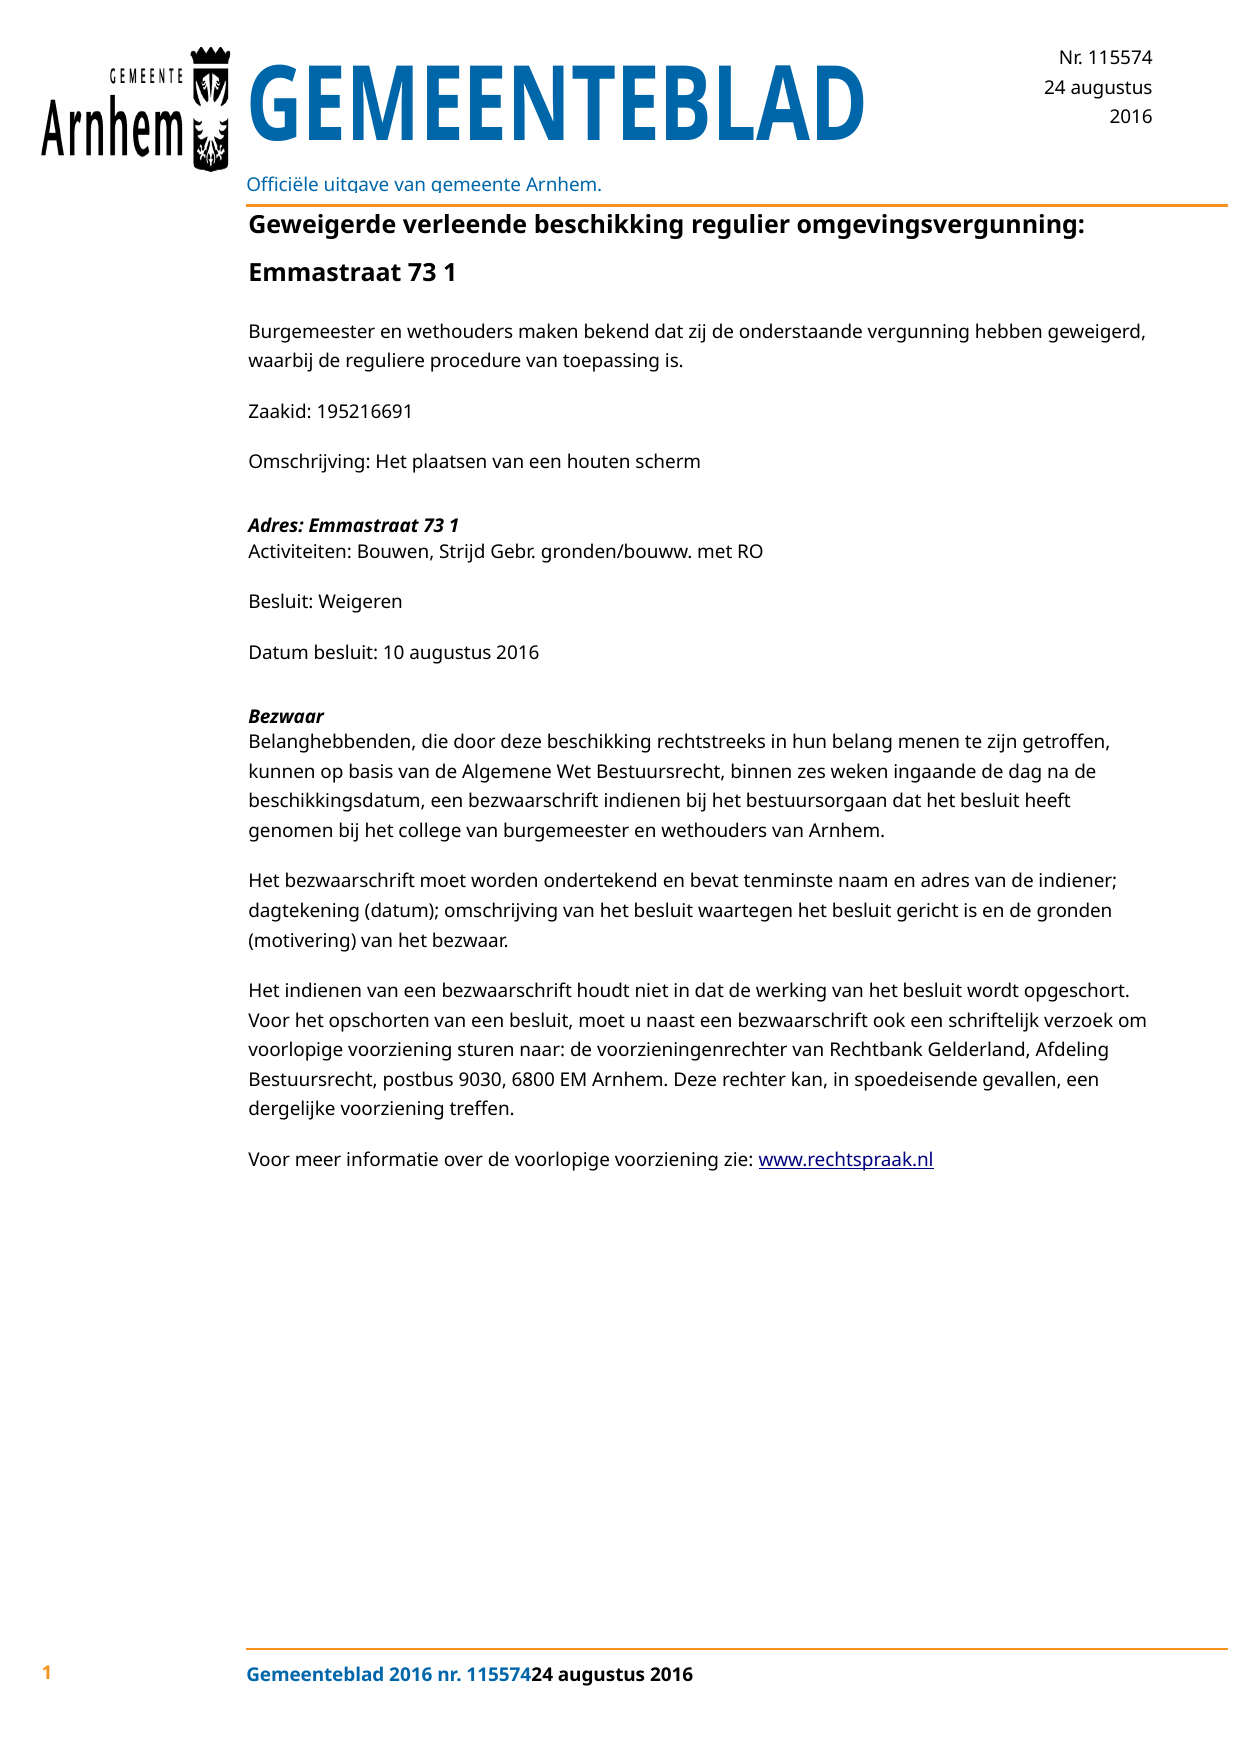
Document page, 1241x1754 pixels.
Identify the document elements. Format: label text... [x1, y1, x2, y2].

text Belanghebbenden, die door deze beschikking rechtstreeks in hun belang menen te zijn getroffen, kunnen op basis van de Algemene Wet Bestuursrecht, binnen zes weken ingaande de dag na de beschikkingsdatum, een bezwaarschrift indienen bij het bestuursorgaan dat het besluit heeft genomen bij het college van burgemeester en wethouders van Arnhem. [248, 728, 1152, 843]
text Het indienen van een bezwaarschrift houdt niet in dat de werking van het besluit wordt opgeschort. Voor het opschorten van een besluit, moet u naast een bezwaarschrift ook een schriftelijk verzoek om voorlopige voorziening sturen naar: de voorzieningenrechter van Rechtbank Gelderland, Afdeling Bestuursrecht, postbus 9030, 6800 EM Arnhem. Deze rechter kan, in spoedeisende gevallen, een dergelijke voorziening treffen. [248, 977, 1152, 1121]
text Bezwaar [248, 703, 1152, 728]
text Omschrijving: Het plaatsen van een houten scherm [248, 448, 1152, 474]
text Voor meer informatie over de voorlopige voorziening zie: www.rechtspraak.nl [248, 1146, 1152, 1172]
text Activiteiten: Bouwen, Strijd Gebr. gronden/bouww. met RO [248, 538, 1152, 564]
text Het bezwaarschrift moet worden ondertekend en bevat tenminste naam en adres van de indiener; dagtekening (datum); omschrijving van het besluit waartegen het besluit gericht is en de gronden (motivering) van het bezwaar. [248, 868, 1152, 953]
text Besluit: Weigeren [248, 588, 1152, 614]
text Datum besluit: 10 augustus 2016 [248, 639, 1152, 664]
text Adres: Emmastraat 73 1 [248, 512, 1152, 538]
text Zaakid: 195216691 [248, 398, 1152, 424]
text Burgemeester en wethouders maken bekend dat zij de onderstaande vergunning hebben geweigerd, waarbij de reguliere procedure van toepassing is. [248, 318, 1152, 373]
picture [41, 47, 231, 172]
text Geweigerde verleende beschikking regulier omgevingsvergunning: Emmastraat 73 1 [248, 207, 1152, 288]
